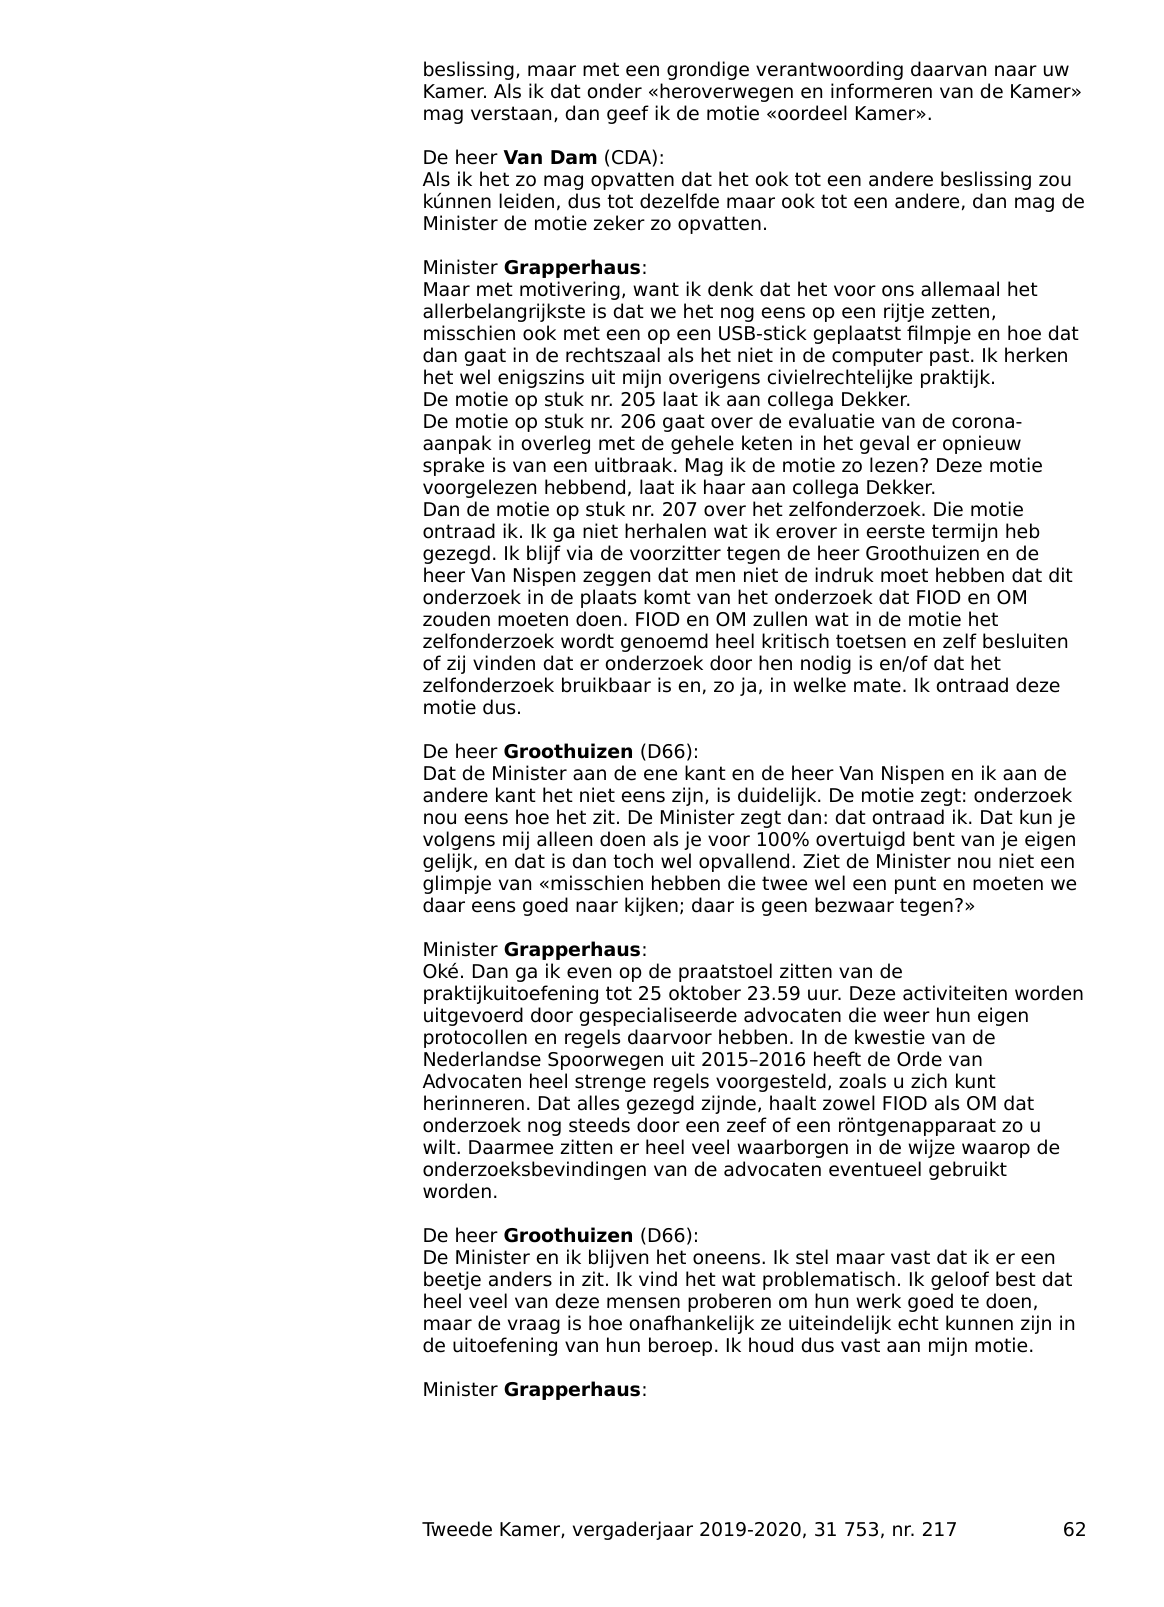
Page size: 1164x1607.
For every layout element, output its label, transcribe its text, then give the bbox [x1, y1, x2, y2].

text De Minister en ik blijven het oneens. Ik stel maar vast dat ik er een beetje anders in zit. Ik vind het wat problematisch. Ik geloof best dat heel veel van deze mensen proberen om hun werk goed te doen, maar de vraag is hoe onafhankelijk ze uiteindelijk echt kunnen zijn in de uitoefening van hun beroep. Ik houd dus vast aan mijn motie. [422, 1247, 1087, 1357]
text beslissing, maar met een grondige verantwoording daarvan naar uw Kamer. Als ik dat onder «heroverwegen en informeren van de Kamer» mag verstaan, dan geef ik de motie «oordeel Kamer». [422, 59, 1087, 125]
text Minister Grapperhaus: [422, 257, 1087, 279]
text Minister Grapperhaus: [422, 1379, 1087, 1401]
text Minister Grapperhaus: [422, 939, 1087, 961]
text De heer Groothuizen (D66): [422, 1225, 1087, 1247]
text Maar met motivering, want ik denk dat het voor ons allemaal het allerbelangrijkste is dat we het nog eens op een rijtje zetten, misschien ook met een op een USB-stick geplaatst filmpje en hoe dat dan gaat in de rechtszaal als het niet in de computer past. Ik herken het wel enigszins uit mijn overigens civielrechtelijke praktijk. [422, 279, 1087, 389]
text Als ik het zo mag opvatten dat het ook tot een andere beslissing zou kúnnen leiden, dus tot dezelfde maar ook tot een andere, dan mag de Minister de motie zeker zo opvatten. [422, 169, 1087, 235]
text Dan de motie op stuk nr. 207 over het zelfonderzoek. Die motie ontraad ik. Ik ga niet herhalen wat ik erover in eerste termijn heb gezegd. Ik blijf via de voorzitter tegen de heer Groothuizen en de heer Van Nispen zeggen dat men niet de indruk moet hebben dat dit onderzoek in de plaats komt van het onderzoek dat FIOD en OM zouden moeten doen. FIOD en OM zullen wat in de motie het zelfonderzoek wordt genoemd heel kritisch toetsen en zelf besluiten of zij vinden dat er onderzoek door hen nodig is en/of dat het zelfonderzoek bruikbaar is en, zo ja, in welke mate. Ik ontraad deze motie dus. [422, 499, 1087, 719]
text Dat de Minister aan de ene kant en de heer Van Nispen en ik aan de andere kant het niet eens zijn, is duidelijk. De motie zegt: onderzoek nou eens hoe het zit. De Minister zegt dan: dat ontraad ik. Dat kun je volgens mij alleen doen als je voor 100% overtuigd bent van je eigen gelijk, en dat is dan toch wel opvallend. Ziet de Minister nou niet een glimpje van «misschien hebben die twee wel een punt en moeten we daar eens goed naar kijken; daar is geen bezwaar tegen?» [422, 763, 1087, 917]
text De heer Groothuizen (D66): [422, 741, 1087, 763]
text De motie op stuk nr. 205 laat ik aan collega Dekker. [422, 389, 1087, 411]
text Oké. Dan ga ik even op de praatstoel zitten van de praktijkuitoefening tot 25 oktober 23.59 uur. Deze activiteiten worden uitgevoerd door gespecialiseerde advocaten die weer hun eigen protocollen en regels daarvoor hebben. In de kwestie van de Nederlandse Spoorwegen uit 2015–2016 heeft de Orde van Advocaten heel strenge regels voorgesteld, zoals u zich kunt herinneren. Dat alles gezegd zijnde, haalt zowel FIOD als OM dat onderzoek nog steeds door een zeef of een röntgenapparaat zo u wilt. Daarmee zitten er heel veel waarborgen in de wijze waarop de onderzoeksbevindingen van de advocaten eventueel gebruikt worden. [422, 961, 1087, 1203]
text De heer Van Dam (CDA): [422, 147, 1087, 169]
text De motie op stuk nr. 206 gaat over de evaluatie van de corona-aanpak in overleg met de gehele keten in het geval er opnieuw sprake is van een uitbraak. Mag ik de motie zo lezen? Deze motie voorgelezen hebbend, laat ik haar aan collega Dekker. [422, 411, 1087, 499]
